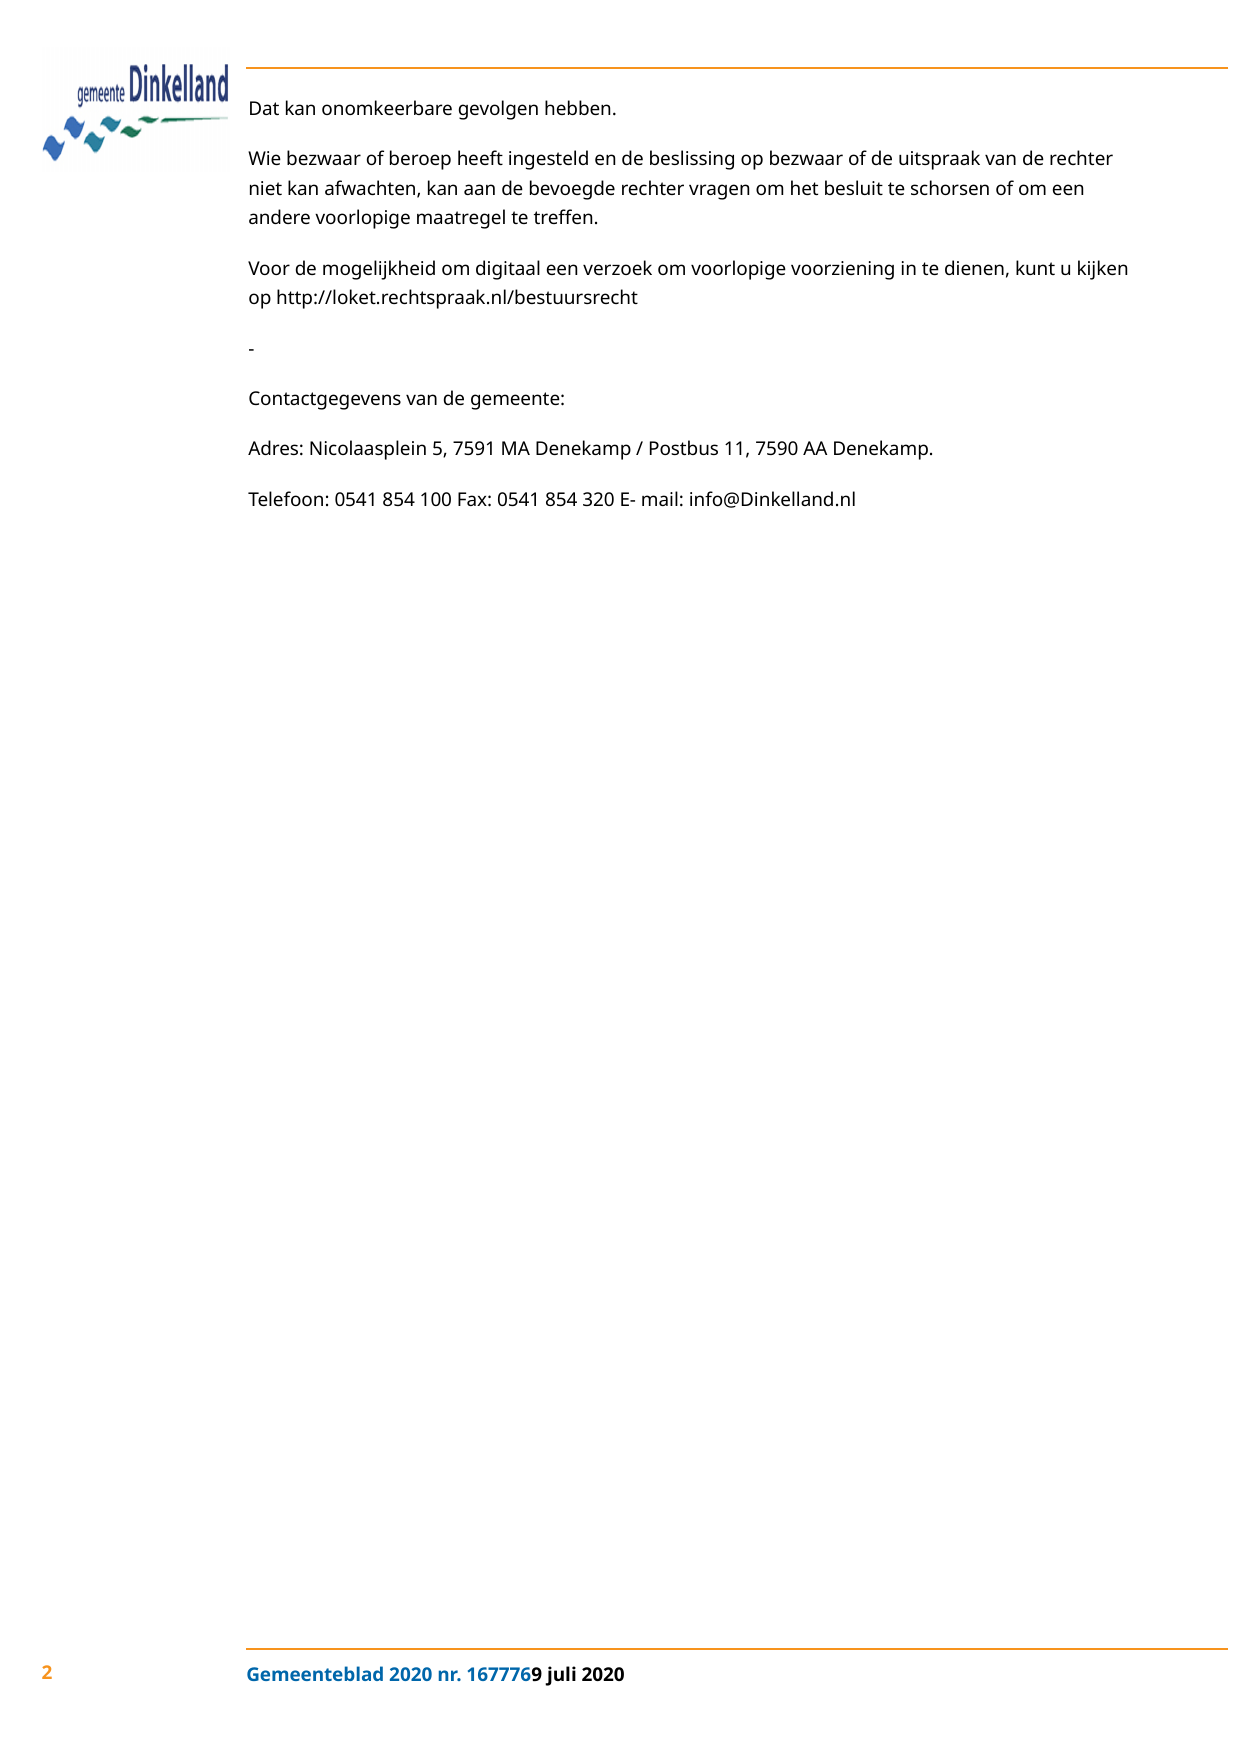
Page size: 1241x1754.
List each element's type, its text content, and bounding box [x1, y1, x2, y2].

text Wie bezwaar of beroep heeft ingesteld en de beslissing op bezwaar of de uitspraak van de rechter niet kan afwachten, kan aan de bevoegde rechter vragen om het besluit te schorsen of om een andere voorlopige maatregel te treffen. [248, 145, 1152, 230]
text - [248, 335, 1152, 361]
picture [41, 47, 231, 172]
text Contactgegevens van de gemeente: [248, 385, 1152, 411]
text Adres: Nicolaasplein 5, 7591 MA Denekamp / Postbus 11, 7590 AA Denekamp. [248, 436, 1152, 461]
text Dat kan onomkeerbare gevolgen hebben. [248, 95, 1152, 121]
text Voor de mogelijkheid om digitaal een verzoek om voorlopige voorziening in te dienen, kunt u kijken op http://loket.rechtspraak.nl/bestuursrecht [248, 255, 1152, 310]
text Telefoon: 0541 854 100 Fax: 0541 854 320 E- mail: info@Dinkelland.nl [248, 486, 1152, 512]
